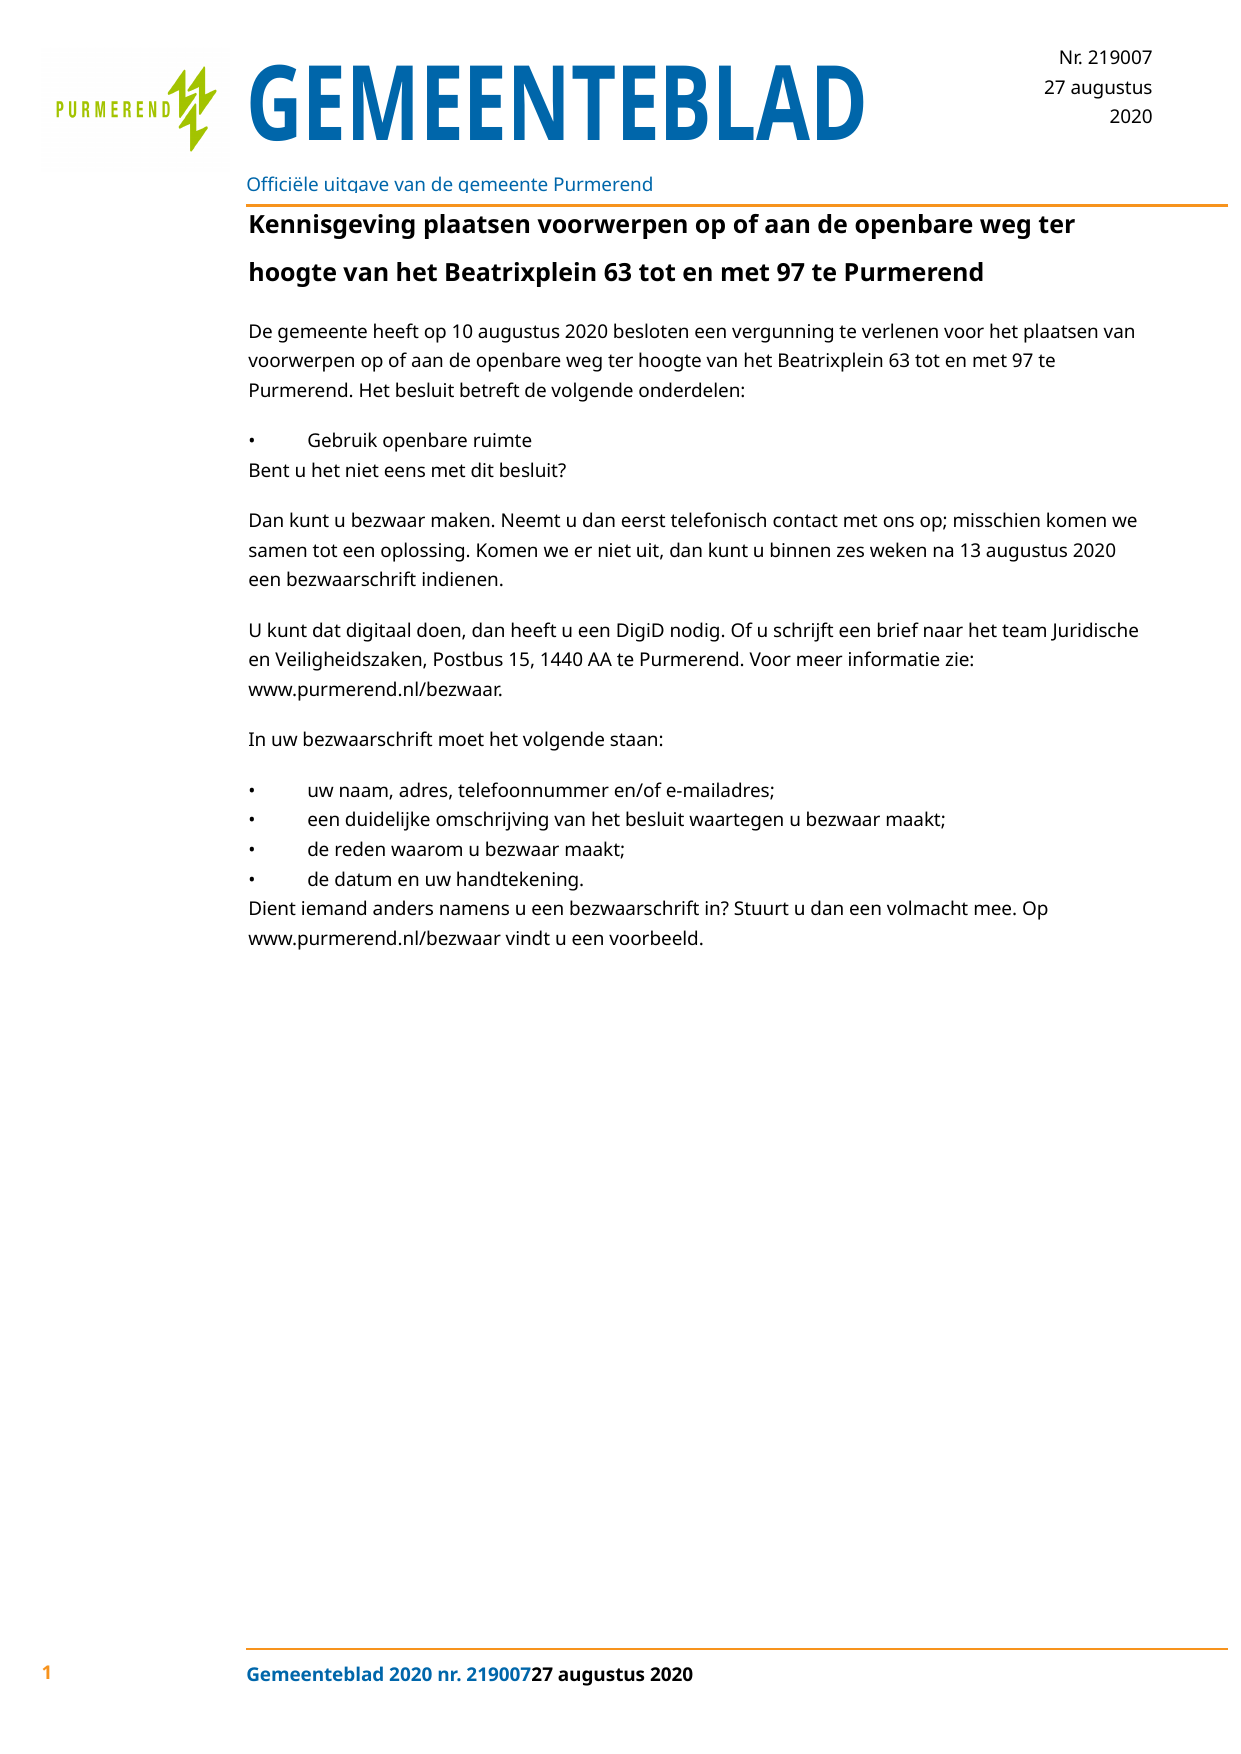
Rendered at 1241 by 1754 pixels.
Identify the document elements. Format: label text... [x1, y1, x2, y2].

text Dient iemand anders namens u een bezwaarschrift in? Stuurt u dan een volmacht mee. Op www.purmerend.nl/bezwaar vindt u een voorbeeld. [248, 895, 1152, 951]
text De gemeente heeft op 10 augustus 2020 besloten een vergunning te verlenen voor het plaatsen van voorwerpen op of aan de openbare weg ter hoogte van het Beatrixplein 63 tot en met 97 te Purmerend. Het besluit betreft de volgende onderdelen: [248, 318, 1152, 403]
text In uw bezwaarschrift moet het volgende staan: [248, 727, 1152, 752]
list Gebruik openbare ruimte [248, 427, 1152, 453]
text Dan kunt u bezwaar maken. Neemt u dan eerst telefonisch contact met ons op; misschien komen we samen tot een oplossing. Komen we er niet uit, dan kunt u binnen zes weken na 13 augustus 2020 een bezwaarschrift indienen. [248, 507, 1152, 592]
text Bent u het niet eens met dit besluit? [248, 457, 1152, 483]
list de reden waarom u bezwaar maakt; [248, 836, 1152, 862]
picture [41, 47, 231, 172]
text Kennisgeving plaatsen voorwerpen op of aan de openbare weg ter hoogte van het Beatrixplein 63 tot en met 97 te Purmerend [248, 207, 1152, 288]
list de datum en uw handtekening. [248, 866, 1152, 892]
list uw naam, adres, telefoonnummer en/of e-mailadres; [248, 777, 1152, 803]
list een duidelijke omschrijving van het besluit waartegen u bezwaar maakt; [248, 807, 1152, 832]
text U kunt dat digitaal doen, dan heeft u een DigiD nodig. Of u schrijft een brief naar het team Juridische en Veiligheidszaken, Postbus 15, 1440 AA te Purmerend. Voor meer informatie zie: www.purmerend.nl/bezwaar. [248, 617, 1152, 702]
